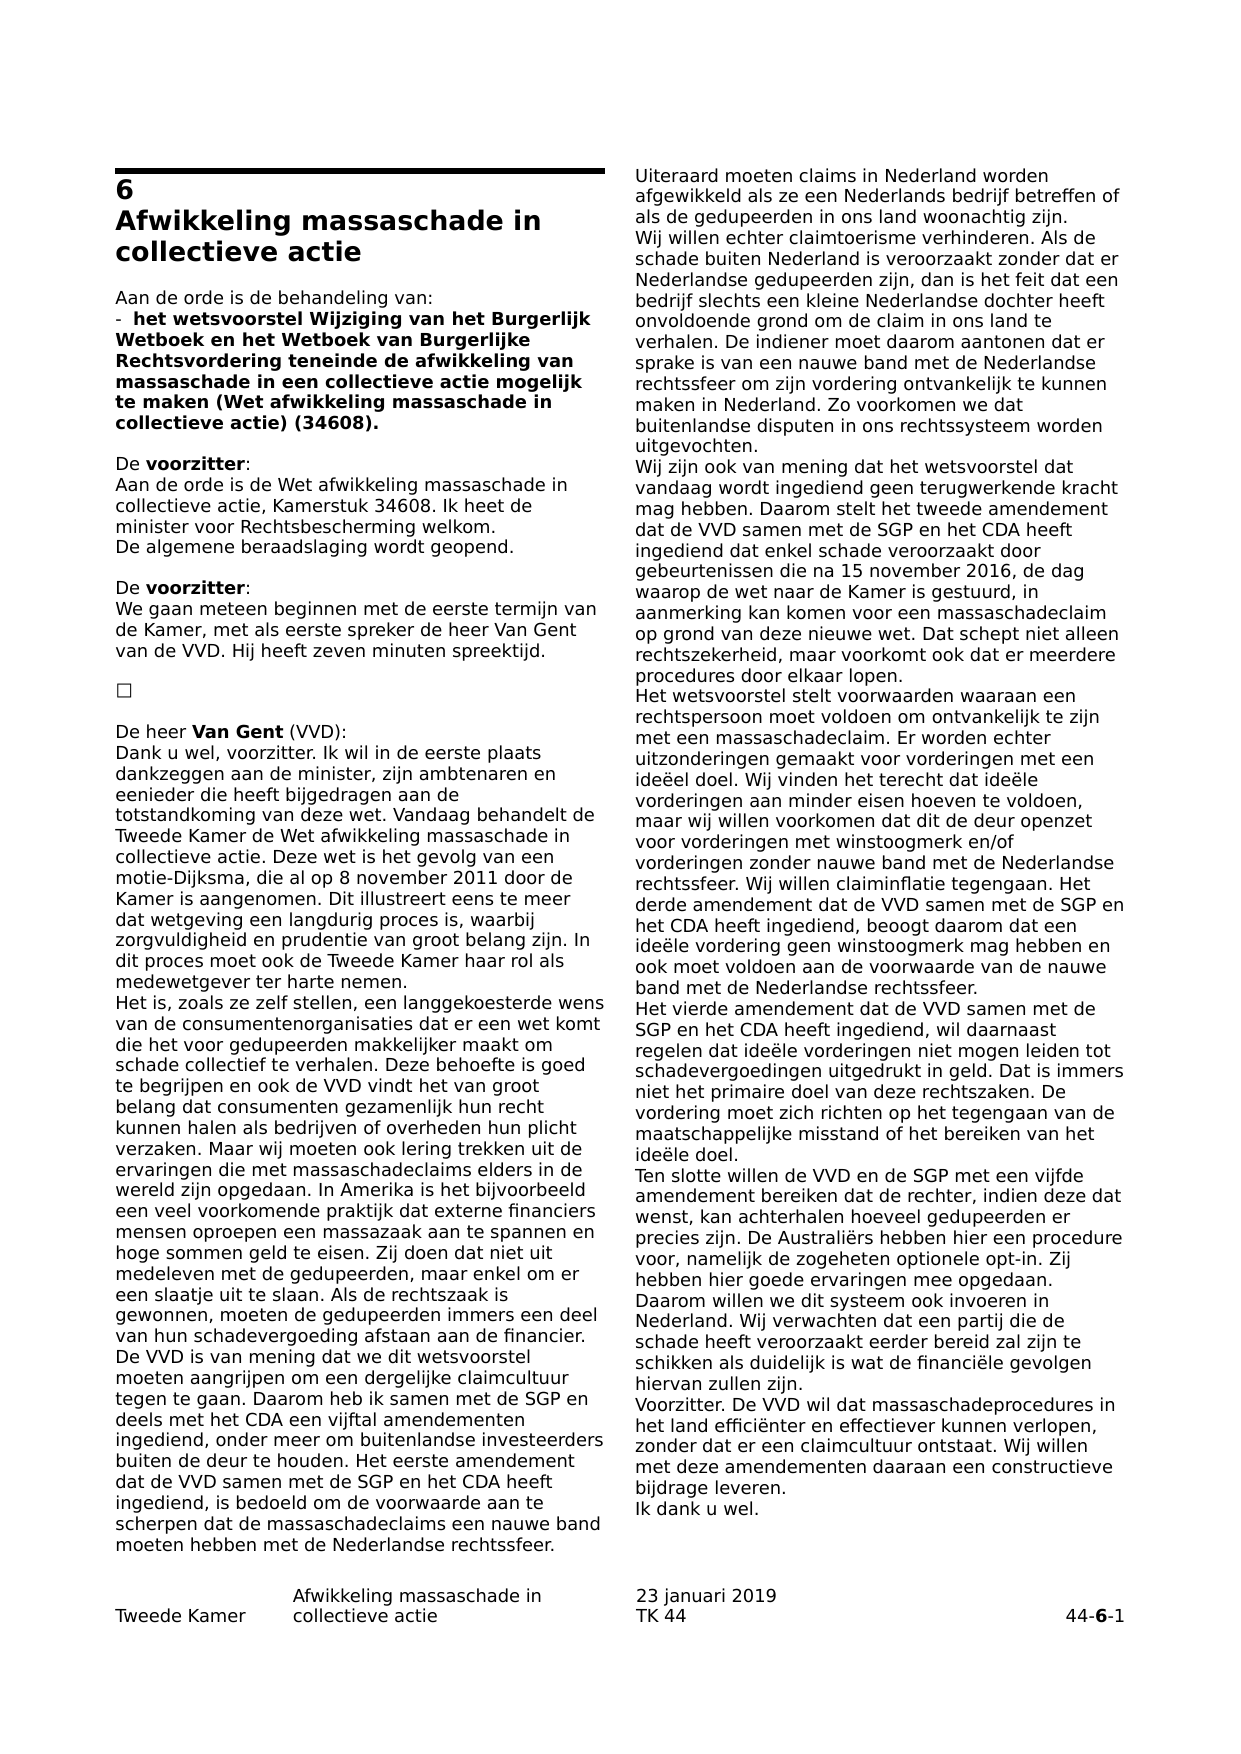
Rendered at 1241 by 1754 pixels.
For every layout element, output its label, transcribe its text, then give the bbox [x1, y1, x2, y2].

text De voorzitter: [115, 578, 605, 599]
text Het wetsvoorstel stelt voorwaarden waaraan een rechtspersoon moet voldoen om ontvankelijk te zijn met een massaschadeclaim. Er worden echter uitzonderingen gemaakt voor vorderingen met een ideëel doel. Wij vinden het terecht dat ideële vorderingen aan minder eisen hoeven te voldoen, maar wij willen voorkomen dat dit de deur openzet voor vorderingen met winstoogmerk en/of vorderingen zonder nauwe band met de Nederlandse rechtssfeer. Wij willen claiminflatie tegengaan. Het derde amendement dat de VVD samen met de SGP en het CDA heeft ingediend, beoogt daarom dat een ideële vordering geen winstoogmerk mag hebben en ook moet voldoen aan de voorwaarde van de nauwe band met de Nederlandse rechtssfeer. [635, 686, 1125, 999]
text ⬜ [115, 681, 605, 702]
text Ik dank u wel. [635, 1499, 1125, 1519]
text Aan de orde is de behandeling van: [115, 288, 605, 309]
list het wetsvoorstel Wijziging van het Burgerlijk Wetboek en het Wetboek van Burgerlijke Rechtsvordering teneinde de afwikkeling van massaschade in een collectieve actie mogelijk te maken (Wet afwikkeling massaschade in collectieve actie) (34608). [115, 309, 605, 434]
text De heer Van Gent (VVD): [115, 722, 605, 743]
text Voorzitter. De VVD wil dat massaschadeprocedures in het land efficiënter en effectiever kunnen verlopen, zonder dat er een claimcultuur ontstaat. Wij willen met deze amendementen daaraan een constructieve bijdrage leveren. [635, 1394, 1125, 1499]
text Wij zijn ook van mening dat het wetsvoorstel dat vandaag wordt ingediend geen terugwerkende kracht mag hebben. Daarom stelt het tweede amendement dat de VVD samen met de SGP en het CDA heeft ingediend dat enkel schade veroorzaakt door gebeurtenissen die na 15 november 2016, de dag waarop de wet naar de Kamer is gestuurd, in aanmerking kan komen voor een massaschadeclaim op grond van deze nieuwe wet. Dat schept niet alleen rechtszekerheid, maar voorkomt ook dat er meerdere procedures door elkaar lopen. [635, 457, 1125, 686]
text Het vierde amendement dat de VVD samen met de SGP en het CDA heeft ingediend, wil daarnaast regelen dat ideële vorderingen niet mogen leiden tot schadevergoedingen uitgedrukt in geld. Dat is immers niet het primaire doel van deze rechtszaken. De vordering moet zich richten op het tegengaan van de maatschappelijke misstand of het bereiken van het ideële doel. [635, 999, 1125, 1165]
text We gaan meteen beginnen met de eerste termijn van de Kamer, met als eerste spreker de heer Van Gent van de VVD. Hij heeft zeven minuten spreektijd. [115, 599, 605, 661]
text De voorzitter: [115, 454, 605, 475]
text Ten slotte willen de VVD en de SGP met een vijfde amendement bereiken dat de rechter, indien deze dat wenst, kan achterhalen hoeveel gedupeerden er precies zijn. De Australiërs hebben hier een procedure voor, namelijk de zogeheten optionele opt-in. Zij hebben hier goede ervaringen mee opgedaan. Daarom willen we dit systeem ook invoeren in Nederland. Wij verwachten dat een partij die de schade heeft veroorzaakt eerder bereid zal zijn te schikken als duidelijk is wat de financiële gevolgen hiervan zullen zijn. [635, 1165, 1125, 1394]
text De algemene beraadslaging wordt geopend. [115, 537, 605, 558]
text Aan de orde is de Wet afwikkeling massaschade in collectieve actie, Kamerstuk 34608. Ik heet de minister voor Rechtsbescherming welkom. [115, 475, 605, 537]
text Uiteraard moeten claims in Nederland worden afgewikkeld als ze een Nederlands bedrijf betreffen of als de gedupeerden in ons land woonachtig zijn. [635, 165, 1125, 228]
text Het is, zoals ze zelf stellen, een langgekoesterde wens van de consumentenorganisaties dat er een wet komt die het voor gedupeerden makkelijker maakt om schade collectief te verhalen. Deze behoefte is goed te begrijpen en ook de VVD vindt het van groot belang dat consumenten gezamenlijk hun recht kunnen halen als bedrijven of overheden hun plicht verzaken. Maar wij moeten ook lering trekken uit de ervaringen die met massaschadeclaims elders in de wereld zijn opgedaan. In Amerika is het bijvoorbeeld een veel voorkomende praktijk dat externe financiers mensen oproepen een massazaak aan te spannen en hoge sommen geld te eisen. Zij doen dat niet uit medeleven met de gedupeerden, maar enkel om er een slaatje uit te slaan. Als de rechtszaak is gewonnen, moeten de gedupeerden immers een deel van hun schadevergoeding afstaan aan de financier. [115, 993, 605, 1347]
text Dank u wel, voorzitter. Ik wil in de eerste plaats dankzeggen aan de minister, zijn ambtenaren en eenieder die heeft bijgedragen aan de totstandkoming van deze wet. Vandaag behandelt de Tweede Kamer de Wet afwikkeling massaschade in collectieve actie. Deze wet is het gevolg van een motie-Dijksma, die al op 8 november 2011 door de Kamer is aangenomen. Dit illustreert eens te meer dat wetgeving een langdurig proces is, waarbij zorgvuldigheid en prudentie van groot belang zijn. In dit proces moet ook de Tweede Kamer haar rol als medewetgever ter harte nemen. [115, 743, 605, 993]
text Wij willen echter claimtoerisme verhinderen. Als de schade buiten Nederland is veroorzaakt zonder dat er Nederlandse gedupeerden zijn, dan is het feit dat een bedrijf slechts een kleine Nederlandse dochter heeft onvoldoende grond om de claim in ons land te verhalen. De indiener moet daarom aantonen dat er sprake is van een nauwe band met de Nederlandse rechtssfeer om zijn vordering ontvankelijk te kunnen maken in Nederland. Zo voorkomen we dat buitenlandse disputen in ons rechtssysteem worden uitgevochten. [635, 228, 1125, 457]
title 6 Afwikkeling massaschade in collectieve actie [115, 174, 605, 268]
text De VVD is van mening dat we dit wetsvoorstel moeten aangrijpen om een dergelijke claimcultuur tegen te gaan. Daarom heb ik samen met de SGP en deels met het CDA een vijftal amendementen ingediend, onder meer om buitenlandse investeerders buiten de deur te houden. Het eerste amendement dat de VVD samen met de SGP en het CDA heeft ingediend, is bedoeld om de voorwaarde aan te scherpen dat de massaschadeclaims een nauwe band moeten hebben met de Nederlandse rechtssfeer. [115, 1347, 605, 1555]
